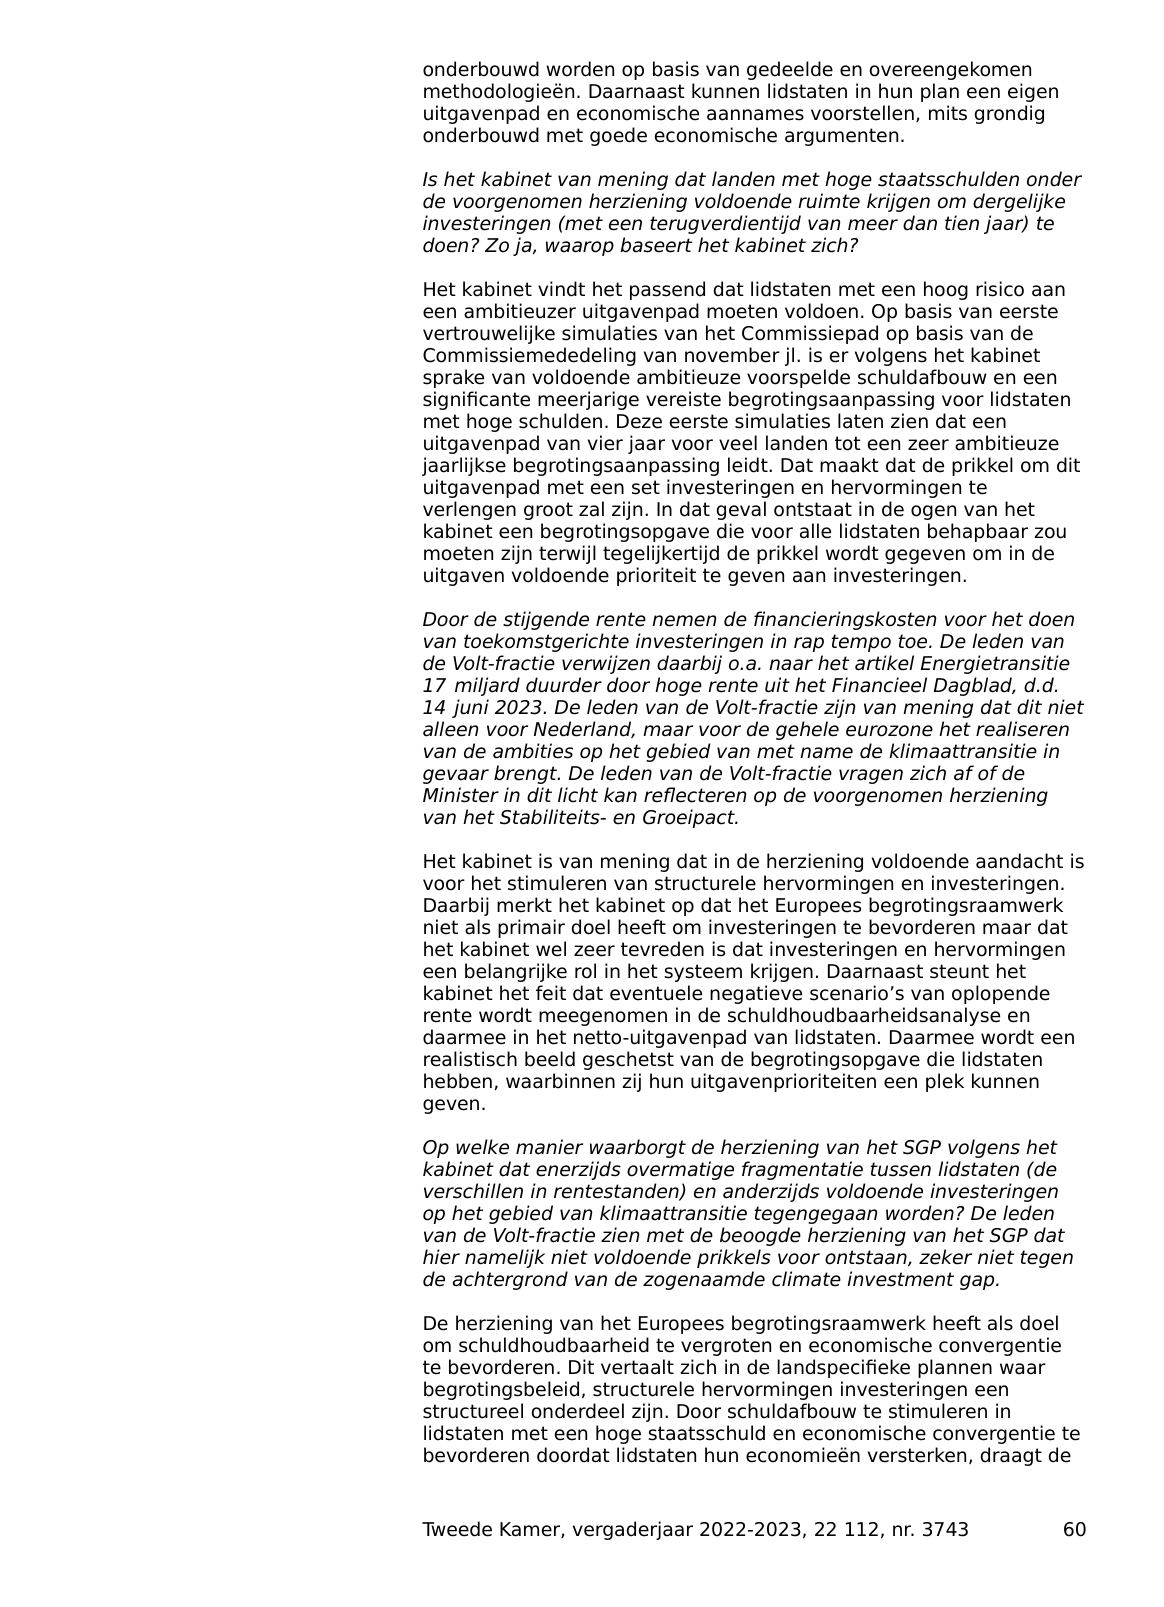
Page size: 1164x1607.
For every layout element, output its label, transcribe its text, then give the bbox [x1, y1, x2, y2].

text Het kabinet is van mening dat in de herziening voldoende aandacht is voor het stimuleren van structurele hervormingen en investeringen. Daarbij merkt het kabinet op dat het Europees begrotingsraamwerk niet als primair doel heeft om investeringen te bevorderen maar dat het kabinet wel zeer tevreden is dat investeringen en hervormingen een belangrijke rol in het systeem krijgen. Daarnaast steunt het kabinet het feit dat eventuele negatieve scenario’s van oplopende rente wordt meegenomen in de schuldhoudbaarheidsanalyse en daarmee in het netto-uitgavenpad van lidstaten. Daarmee wordt een realistisch beeld geschetst van de begrotingsopgave die lidstaten hebben, waarbinnen zij hun uitgavenprioriteiten een plek kunnen geven. [422, 851, 1087, 1115]
text Het kabinet vindt het passend dat lidstaten met een hoog risico aan een ambitieuzer uitgavenpad moeten voldoen. Op basis van eerste vertrouwelijke simulaties van het Commissiepad op basis van de Commissiemededeling van november jl. is er volgens het kabinet sprake van voldoende ambitieuze voorspelde schuldafbouw en een significante meerjarige vereiste begrotingsaanpassing voor lidstaten met hoge schulden. Deze eerste simulaties laten zien dat een uitgavenpad van vier jaar voor veel landen tot een zeer ambitieuze jaarlijkse begrotingsaanpassing leidt. Dat maakt dat de prikkel om dit uitgavenpad met een set investeringen en hervormingen te verlengen groot zal zijn. In dat geval ontstaat in de ogen van het kabinet een begrotingsopgave die voor alle lidstaten behapbaar zou moeten zijn terwijl tegelijkertijd de prikkel wordt gegeven om in de uitgaven voldoende prioriteit te geven aan investeringen. [422, 279, 1087, 587]
text onderbouwd worden op basis van gedeelde en overeengekomen methodologieën. Daarnaast kunnen lidstaten in hun plan een eigen uitgavenpad en economische aannames voorstellen, mits grondig onderbouwd met goede economische argumenten. [422, 59, 1087, 147]
text Is het kabinet van mening dat landen met hoge staatsschulden onder de voorgenomen herziening voldoende ruimte krijgen om dergelijke investeringen (met een terugverdientijd van meer dan tien jaar) te doen? Zo ja, waarop baseert het kabinet zich? [422, 169, 1087, 257]
text Op welke manier waarborgt de herziening van het SGP volgens het kabinet dat enerzijds overmatige fragmentatie tussen lidstaten (de verschillen in rentestanden) en anderzijds voldoende investeringen op het gebied van klimaattransitie tegengegaan worden? De leden van de Volt-fractie zien met de beoogde herziening van het SGP dat hier namelijk niet voldoende prikkels voor ontstaan, zeker niet tegen de achtergrond van de zogenaamde climate investment gap. [422, 1137, 1087, 1291]
text De herziening van het Europees begrotingsraamwerk heeft als doel om schuldhoudbaarheid te vergroten en economische convergentie te bevorderen. Dit vertaalt zich in de landspecifieke plannen waar begrotingsbeleid, structurele hervormingen investeringen een structureel onderdeel zijn. Door schuldafbouw te stimuleren in lidstaten met een hoge staatsschuld en economische convergentie te bevorderen doordat lidstaten hun economieën versterken, draagt de [422, 1313, 1087, 1467]
text Door de stijgende rente nemen de financieringskosten voor het doen van toekomstgerichte investeringen in rap tempo toe. De leden van de Volt-fractie verwijzen daarbij o.a. naar het artikel Energietransitie 17 miljard duurder door hoge rente uit het Financieel Dagblad, d.d. 14 juni 2023. De leden van de Volt-fractie zijn van mening dat dit niet alleen voor Nederland, maar voor de gehele eurozone het realiseren van de ambities op het gebied van met name de klimaattransitie in gevaar brengt. De leden van de Volt-fractie vragen zich af of de Minister in dit licht kan reflecteren op de voorgenomen herziening van het Stabiliteits- en Groeipact. [422, 609, 1087, 829]
